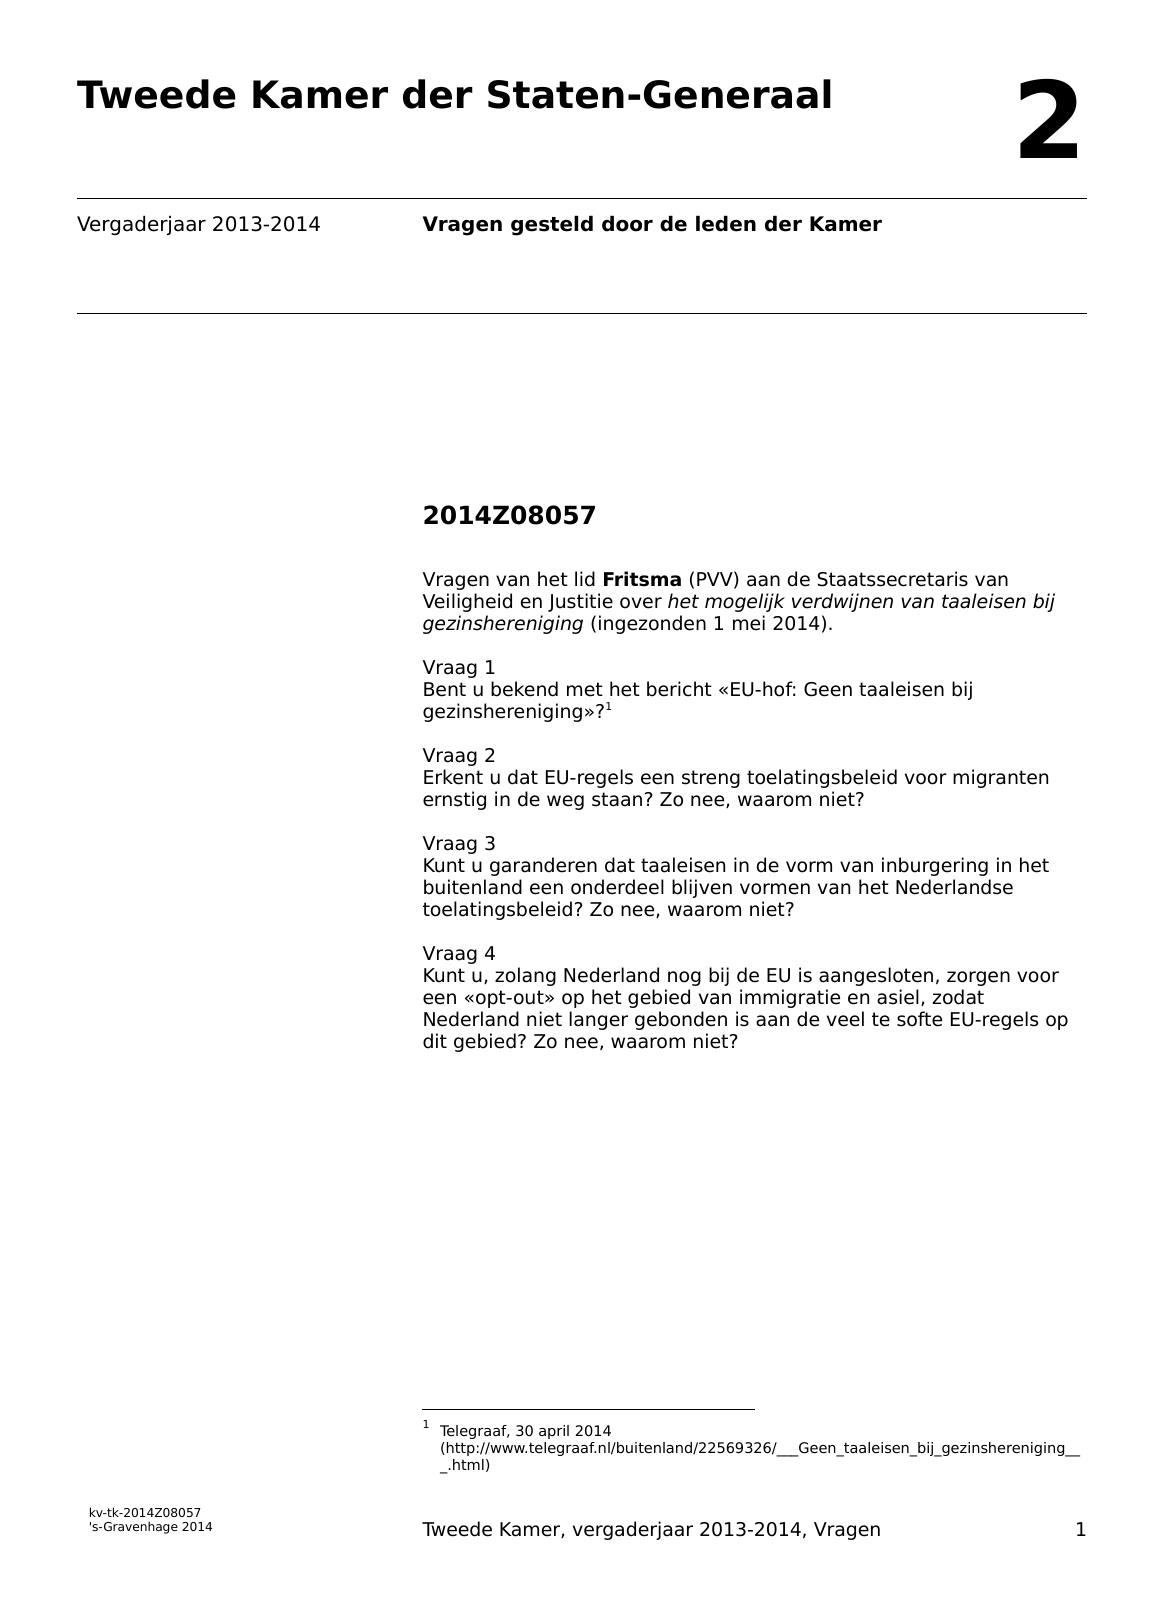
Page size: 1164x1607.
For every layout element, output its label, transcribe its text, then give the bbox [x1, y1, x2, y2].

text Vraag 4 [422, 943, 1087, 965]
table_header 2 [886, 59, 1087, 198]
text Vraag 1 [422, 657, 1087, 679]
table_header Tweede Kamer der Staten-Generaal [77, 59, 886, 198]
text Kunt u garanderen dat taaleisen in de vorm van inburgering in het buitenland een onderdeel blijven vormen van het Nederlandse toelatingsbeleid? Zo nee, waarom niet? [422, 855, 1087, 921]
table_cell Vragen gesteld door de leden der Kamer [422, 199, 1087, 313]
text Telegraaf, 30 april 2014 (http://www.telegraaf.nl/buitenland/22569326/___Geen_taaleisen_bij_gezinshereniging___.html) [422, 1418, 1087, 1474]
text Vragen van het lid Fritsma (PVV) aan de Staatssecretaris van Veiligheid en Justitie over het mogelijk verdwijnen van taaleisen bij gezinshereniging (ingezonden 1 mei 2014). [422, 569, 1087, 635]
text Vraag 3 [422, 833, 1087, 855]
text Vraag 2 [422, 745, 1087, 767]
text Erkent u dat EU-regels een streng toelatingsbeleid voor migranten ernstig in de weg staan? Zo nee, waarom niet? [422, 767, 1087, 811]
text Kunt u, zolang Nederland nog bij de EU is aangesloten, zorgen voor een «opt-out» op het gebied van immigratie en asiel, zodat Nederland niet langer gebonden is aan de veel te softe EU-regels op dit gebied? Zo nee, waarom niet? [422, 965, 1087, 1053]
text 2014Z08057 [422, 501, 1087, 531]
table_cell Vergaderjaar 2013-2014 [77, 199, 422, 313]
text kv-tk-2014Z08057 [88, 1506, 323, 1520]
text Bent u bekend met het bericht «EU-hof: Geen taaleisen bij gezinshereniging»? [422, 679, 1087, 723]
text 's-Gravenhage 2014 [88, 1520, 323, 1534]
